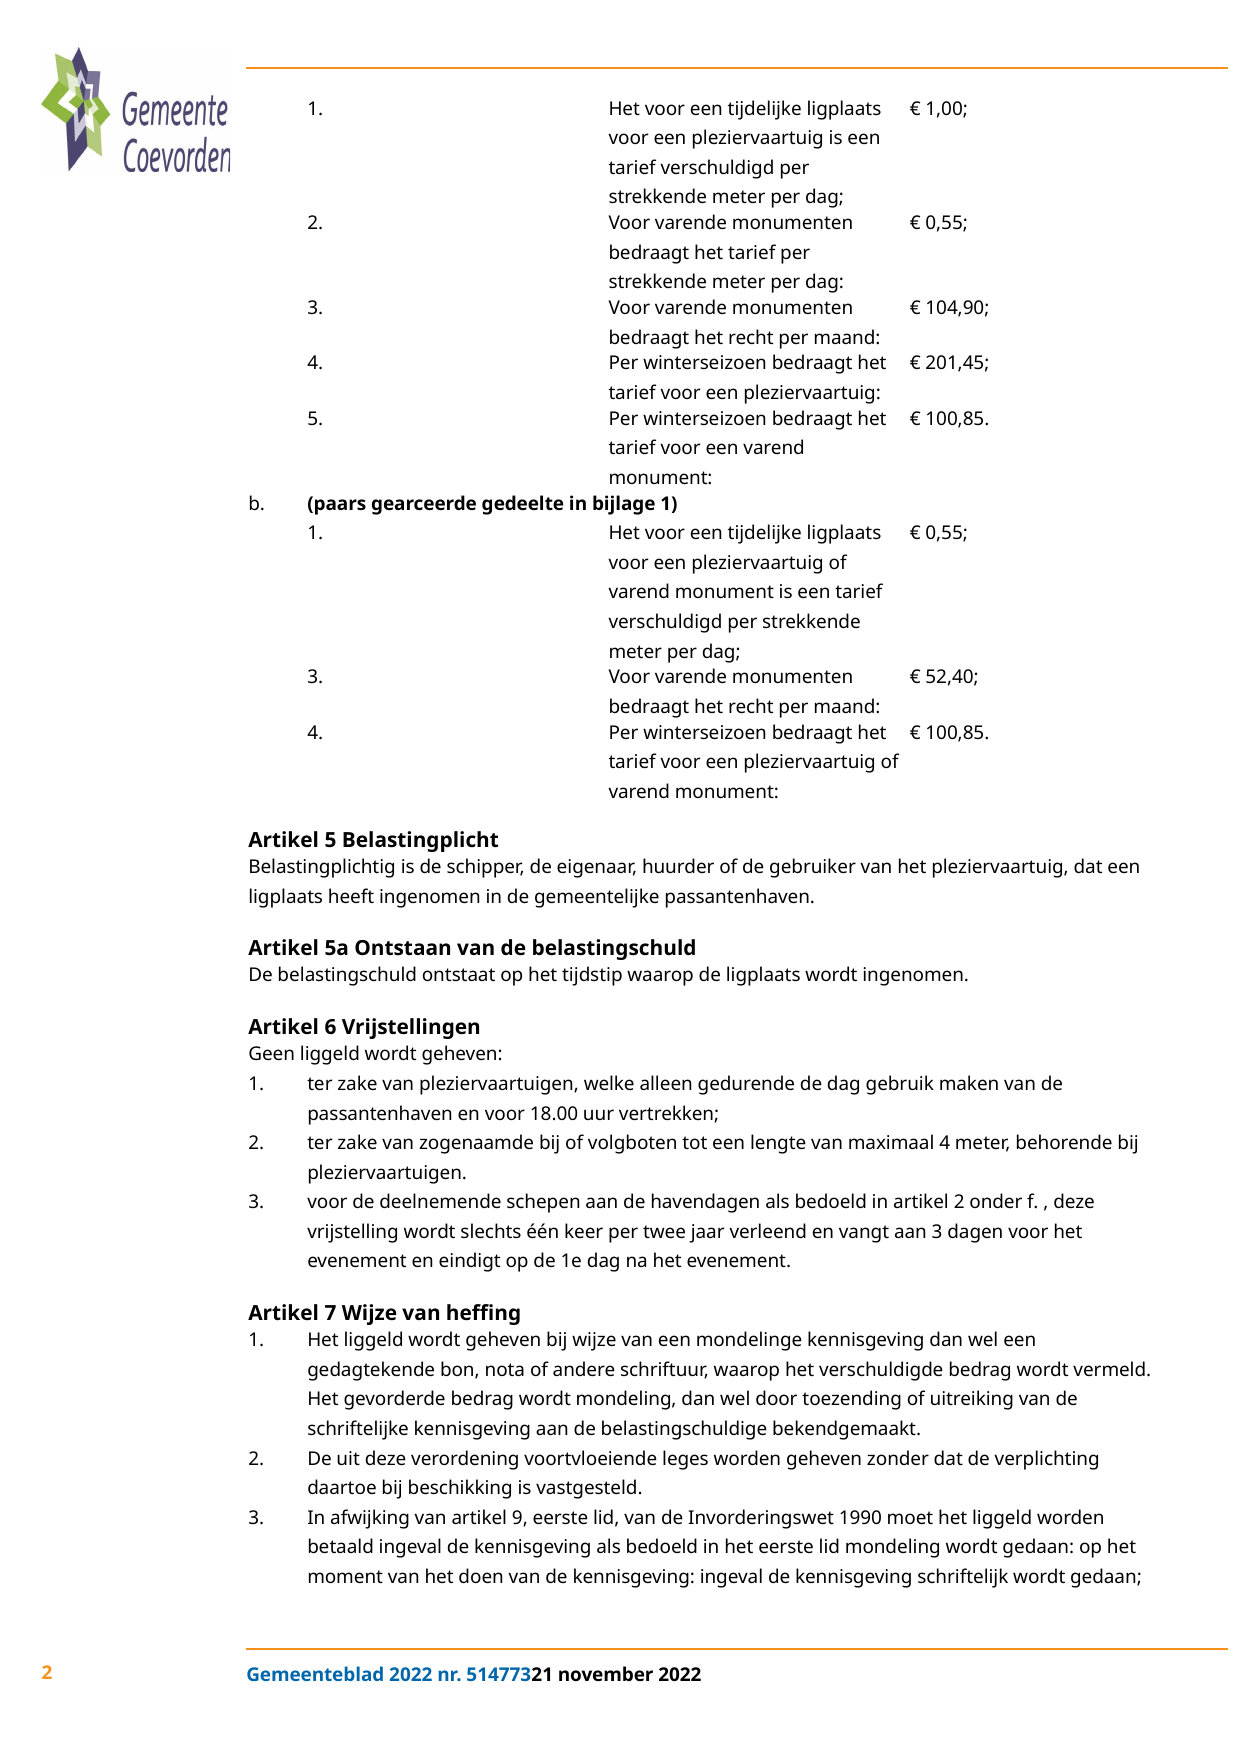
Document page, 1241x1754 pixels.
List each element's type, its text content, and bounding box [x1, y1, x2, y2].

table_header € 1,00; [910, 95, 1211, 209]
list In afwijking van artikel 9, eerste lid, van de Invorderingswet 1990 moet het liggeld worden betaald ingeval de kennisgeving als bedoeld in het eerste lid mondeling wordt gedaan: op het moment van het doen van de kennisgeving: ingeval de kennisgeving schriftelijk wordt gedaan; [248, 1504, 1152, 1589]
table_cell € 100,85. [910, 405, 1211, 490]
list De uit deze verordening voortvloeiende leges worden geheven zonder dat de verplichting daartoe bij beschikking is vastgesteld. [248, 1445, 1152, 1500]
text Artikel 6 Vrijstellingen [248, 1012, 1152, 1041]
list ter zake van pleziervaartuigen, welke alleen gedurende de dag gebruik maken van de passantenhaven en voor 18.00 uur vertrekken; [248, 1070, 1152, 1125]
table_cell € 0,55; [910, 209, 1211, 294]
text Artikel 5a Ontstaan van de belastingschuld [248, 933, 1152, 962]
table_header 1. [307, 520, 608, 664]
list voor de deelnemende schepen aan de havendagen als bedoeld in artikel 2 onder f. , deze vrijstelling wordt slechts één keer per twee jaar verleend en vangt aan 3 dagen voor het evenement en eindigt op de 1e dag na het evenement. [248, 1188, 1152, 1273]
table_cell 3. [307, 294, 608, 349]
table_cell 3. [307, 664, 608, 719]
table_cell 4. [307, 350, 608, 405]
table_cell 2. [307, 209, 608, 294]
table_header Het voor een tijdelijke ligplaats voor een pleziervaartuig is een tarief verschuldigd per strekkende meter per dag; [608, 95, 909, 209]
table_cell 4. [307, 719, 608, 804]
table_header 1. [307, 95, 608, 209]
list Het liggeld wordt geheven bij wijze van een mondelinge kennisgeving dan wel een gedagtekende bon, nota of andere schriftuur, waarop het verschuldigde bedrag wordt vermeld. Het gevorderde bedrag wordt mondeling, dan wel door toezending of uitreiking van de schriftelijke kennisgeving aan de belastingschuldige bekendgemaakt. [248, 1326, 1152, 1441]
table_cell 5. [307, 405, 608, 490]
table_cell Voor varende monumenten bedraagt het recht per maand: [608, 294, 909, 349]
table_cell Voor varende monumenten bedraagt het tarief per strekkende meter per dag: [608, 209, 909, 294]
picture [41, 47, 231, 172]
table_cell € 201,45; [910, 350, 1211, 405]
table_cell Per winterseizoen bedraagt het tarief voor een pleziervaartuig of varend monument: [608, 719, 909, 804]
table_cell Per winterseizoen bedraagt het tarief voor een pleziervaartuig: [608, 350, 909, 405]
text Artikel 7 Wijze van heffing [248, 1298, 1152, 1326]
table_header Het voor een tijdelijke ligplaats voor een pleziervaartuig of varend monument is een tarief verschuldigd per strekkende meter per dag; [608, 520, 909, 664]
list (paars gearceerde gedeelte in bijlage 1) [248, 490, 1152, 516]
table_cell € 52,40; [910, 664, 1211, 719]
text De belastingschuld ontstaat op het tijdstip waarop de ligplaats wordt ingenomen. [248, 962, 1152, 987]
table_cell € 100,85. [910, 719, 1211, 804]
table_cell Per winterseizoen bedraagt het tarief voor een varend monument: [608, 405, 909, 490]
table_cell € 104,90; [910, 294, 1211, 349]
text Artikel 5 Belastingplicht [248, 825, 1152, 853]
table_header € 0,55; [910, 520, 1211, 664]
text Geen liggeld wordt geheven: [248, 1041, 1152, 1066]
list ter zake van zogenaamde bij of volgboten tot een lengte van maximaal 4 meter, behorende bij pleziervaartuigen. [248, 1129, 1152, 1184]
table_cell Voor varende monumenten bedraagt het recht per maand: [608, 664, 909, 719]
text Belastingplichtig is de schipper, de eigenaar, huurder of de gebruiker van het pleziervaartuig, dat een ligplaats heeft ingenomen in de gemeentelijke passantenhaven. [248, 853, 1152, 908]
